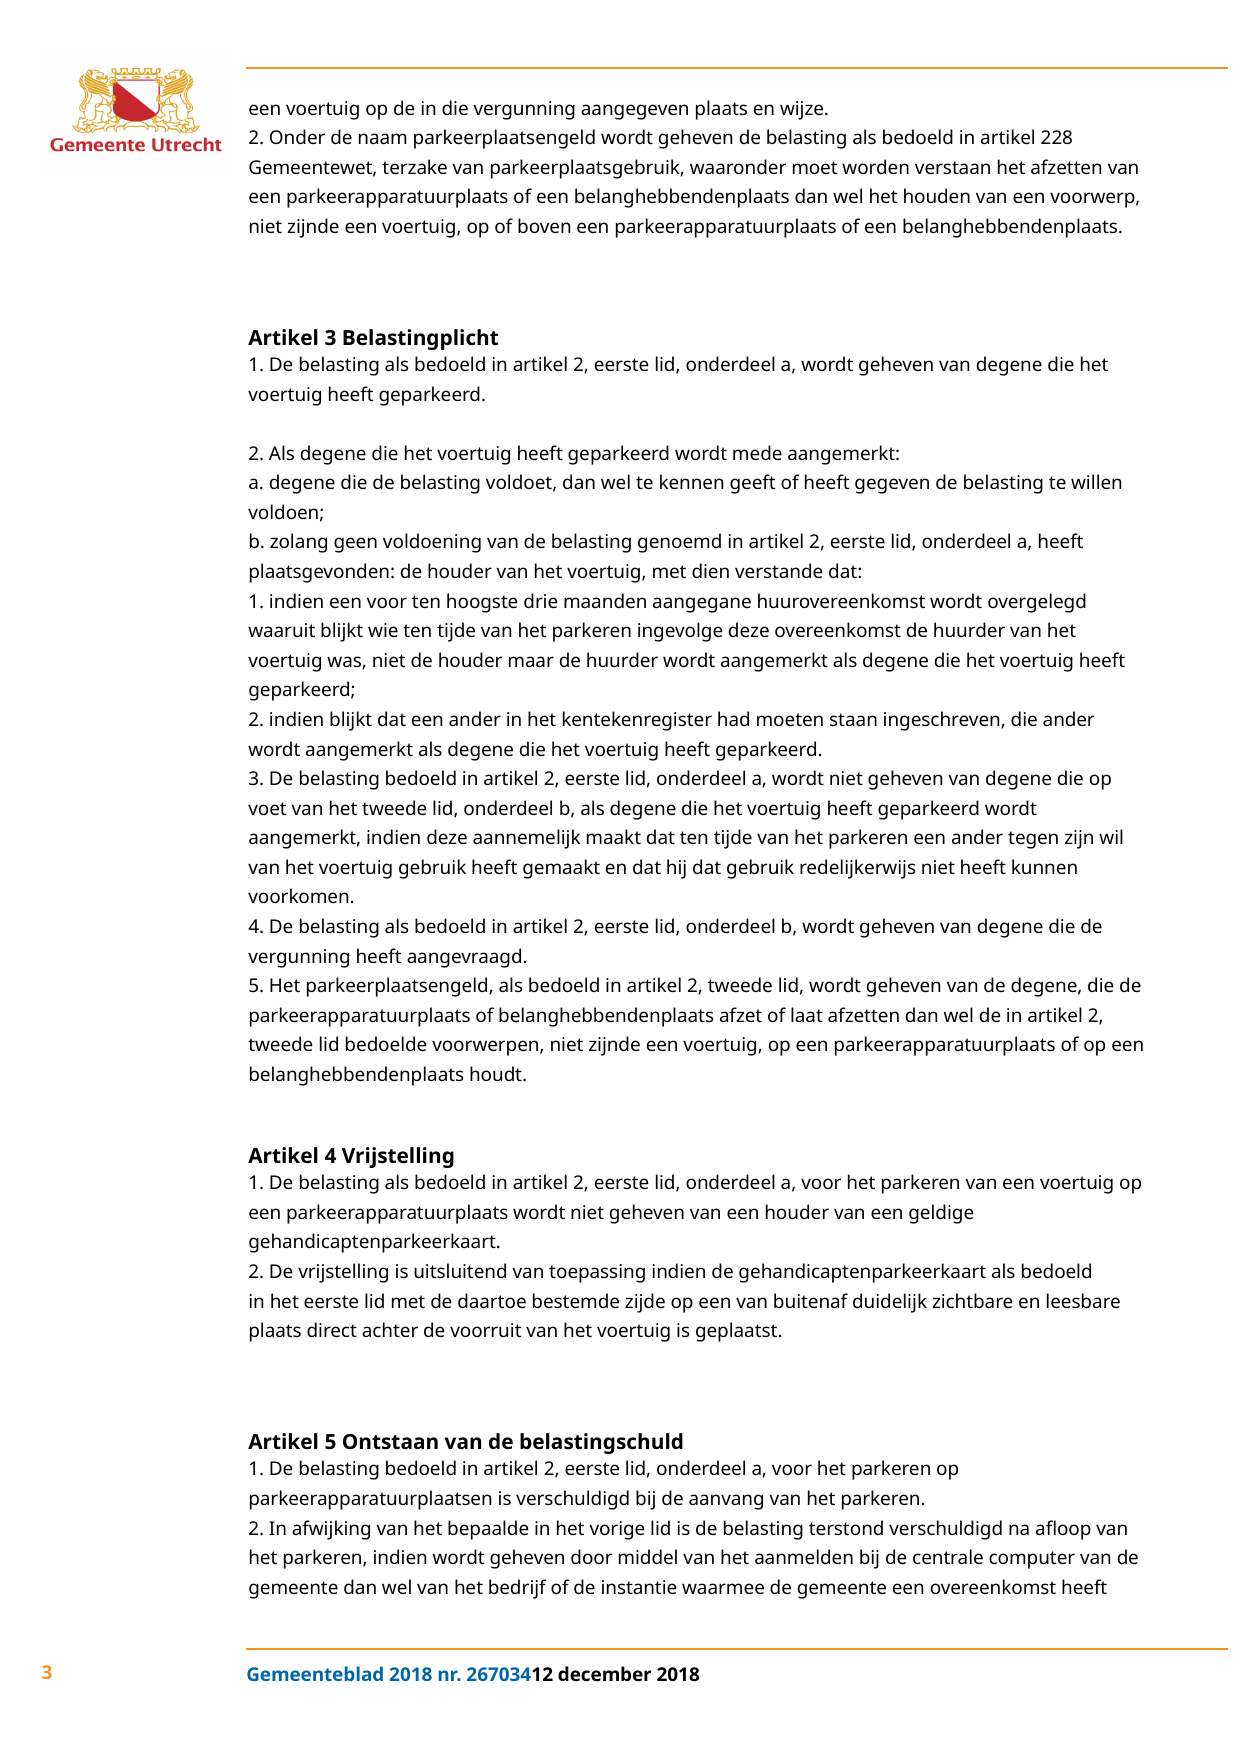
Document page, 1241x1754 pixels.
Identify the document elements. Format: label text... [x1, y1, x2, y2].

text 1. De belasting als bedoeld in artikel 2, eerste lid, onderdeel a, wordt geheven van degene die het voertuig heeft geparkeerd. [248, 351, 1152, 406]
text 2. Als degene die het voertuig heeft geparkeerd wordt mede aangemerkt: [248, 440, 1152, 466]
text 1. indien een voor ten hoogste drie maanden aangegane huurovereenkomst wordt overgelegd waaruit blijkt wie ten tijde van het parkeren ingevolge deze overeenkomst de huurder van het voertuig was, niet de houder maar de huurder wordt aangemerkt als degene die het voertuig heeft geparkeerd; [248, 588, 1152, 702]
text 1. De belasting als bedoeld in artikel 2, eerste lid, onderdeel a, voor het parkeren van een voertuig op een parkeerapparatuurplaats wordt niet geheven van een houder van een geldige gehandicaptenparkeerkaart. [248, 1169, 1152, 1254]
text in het eerste lid met de daartoe bestemde zijde op een van buitenaf duidelijk zichtbare en leesbare plaats direct achter de voorruit van het voertuig is geplaatst. [248, 1288, 1152, 1343]
text 2. In afwijking van het bepaalde in het vorige lid is de belasting terstond verschuldigd na afloop van het parkeren, indien wordt geheven door middel van het aanmelden bij de centrale computer van de gemeente dan wel van het bedrijf of de instantie waarmee de gemeente een overeenkomst heeft [248, 1515, 1152, 1599]
text 1. De belasting bedoeld in artikel 2, eerste lid, onderdeel a, voor het parkeren op parkeerapparatuurplaatsen is verschuldigd bij de aanvang van het parkeren. [248, 1456, 1152, 1511]
picture [41, 47, 231, 172]
text 2. De vrijstelling is uitsluitend van toepassing indien de gehandicaptenparkeerkaart als bedoeld [248, 1258, 1152, 1284]
text Artikel 3 Belastingplicht [248, 323, 1152, 351]
text Artikel 4 Vrijstelling [248, 1141, 1152, 1169]
text 5. Het parkeerplaatsengeld, als bedoeld in artikel 2, tweede lid, wordt geheven van de degene, die de parkeerapparatuurplaats of belanghebbendenplaats afzet of laat afzetten dan wel de in artikel 2, tweede lid bedoelde voorwerpen, niet zijnde een voertuig, op een parkeerapparatuurplaats of op een belanghebbendenplaats houdt. [248, 972, 1152, 1087]
text a. degene die de belasting voldoet, dan wel te kennen geeft of heeft gegeven de belasting te willen voldoen; [248, 469, 1152, 525]
text b. zolang geen voldoening van de belasting genoemd in artikel 2, eerste lid, onderdeel a, heeft plaatsgevonden: de houder van het voertuig, met dien verstande dat: [248, 529, 1152, 584]
text een voertuig op de in die vergunning aangegeven plaats en wijze. [248, 95, 1152, 121]
text 2. Onder de naam parkeerplaatsengeld wordt geheven de belasting als bedoeld in artikel 228 Gemeentewet, terzake van parkeerplaatsgebruik, waaronder moet worden verstaan het afzetten van een parkeerapparatuurplaats of een belanghebbendenplaats dan wel het houden van een voorwerp, niet zijnde een voertuig, op of boven een parkeerapparatuurplaats of een belanghebbendenplaats. [248, 124, 1152, 239]
text 2. indien blijkt dat een ander in het kentekenregister had moeten staan ingeschreven, die ander wordt aangemerkt als degene die het voertuig heeft geparkeerd. [248, 706, 1152, 761]
text 4. De belasting als bedoeld in artikel 2, eerste lid, onderdeel b, wordt geheven van degene die de vergunning heeft aangevraagd. [248, 913, 1152, 968]
text 3. De belasting bedoeld in artikel 2, eerste lid, onderdeel a, wordt niet geheven van degene die op voet van het tweede lid, onderdeel b, als degene die het voertuig heeft geparkeerd wordt aangemerkt, indien deze aannemelijk maakt dat ten tijde van het parkeren een ander tegen zijn wil van het voertuig gebruik heeft gemaakt en dat hij dat gebruik redelijkerwijs niet heeft kunnen voorkomen. [248, 765, 1152, 909]
text Artikel 5 Ontstaan van de belastingschuld [248, 1427, 1152, 1456]
